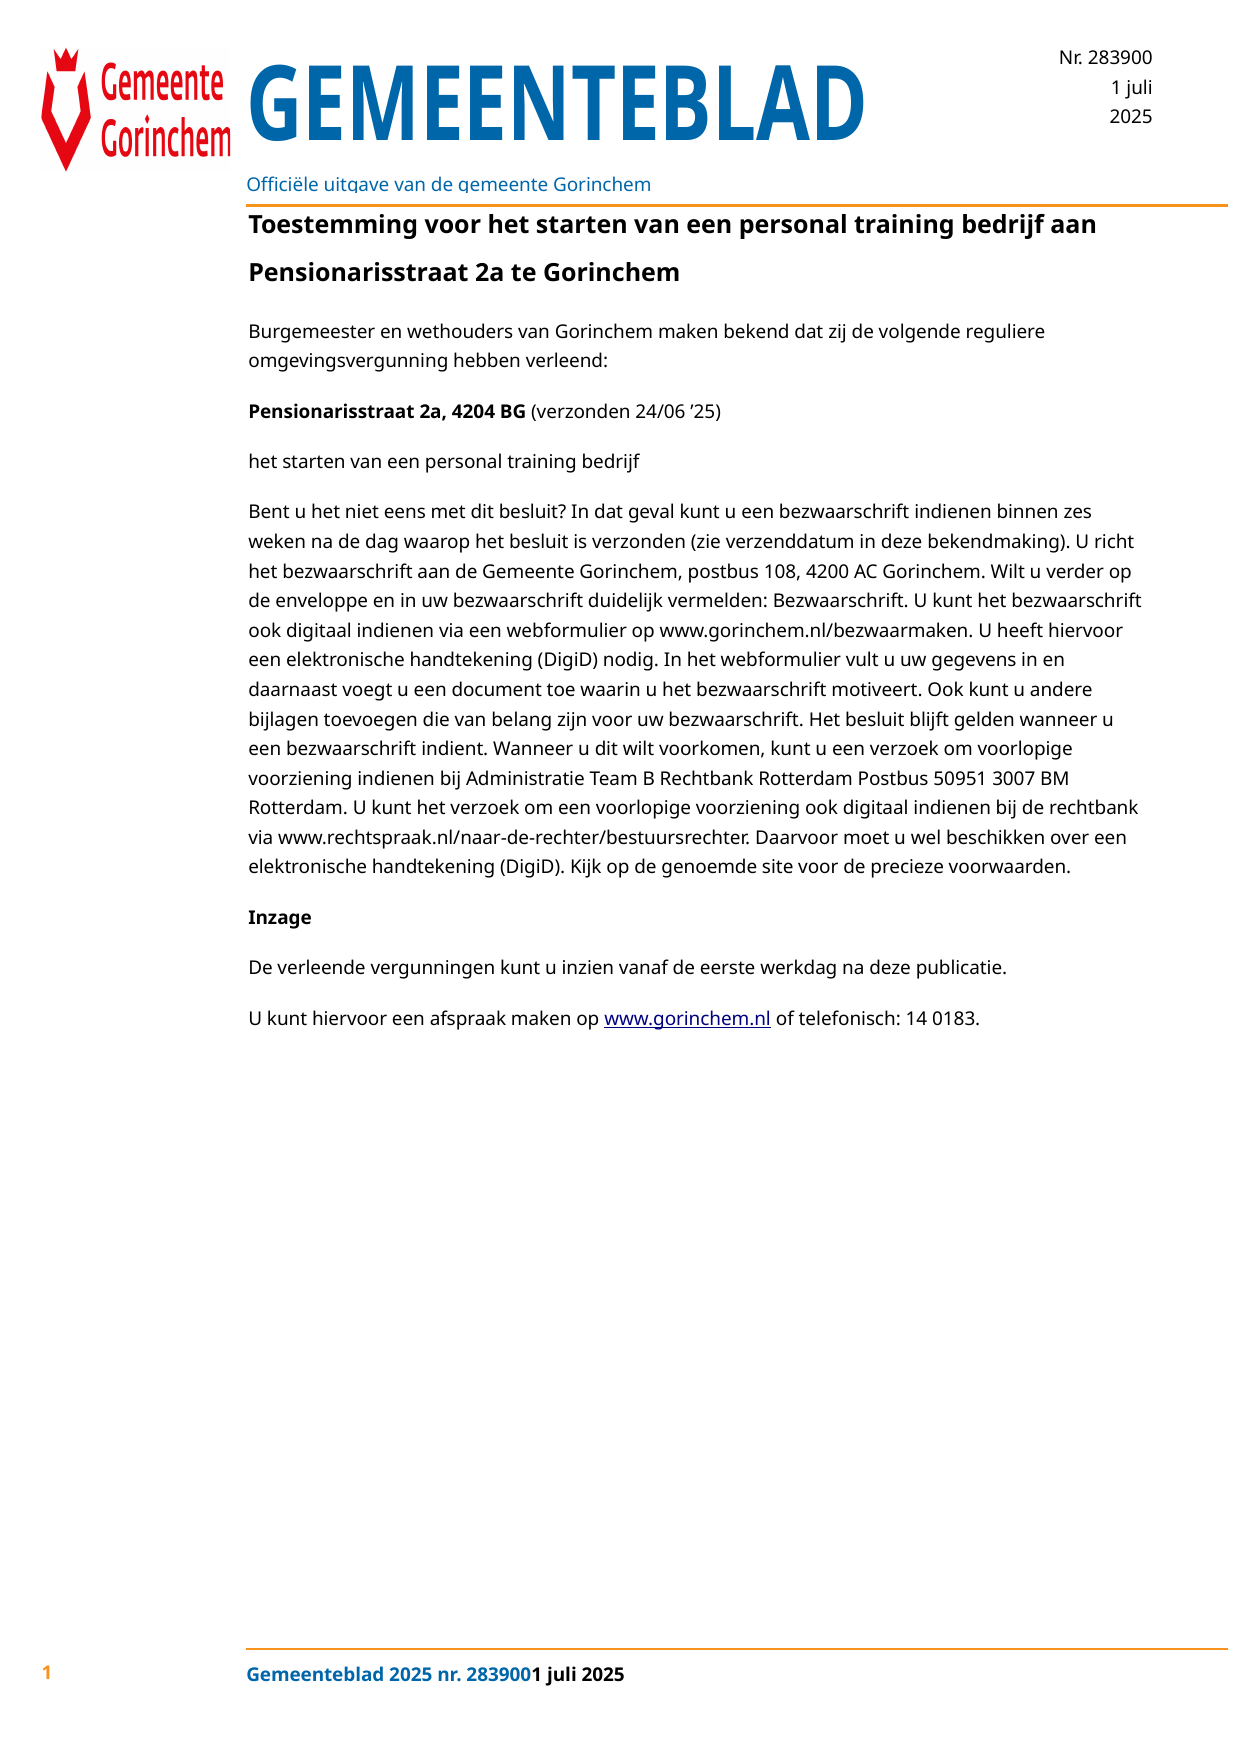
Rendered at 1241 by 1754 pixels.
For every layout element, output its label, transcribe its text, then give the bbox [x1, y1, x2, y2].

text Bent u het niet eens met dit besluit? In dat geval kunt u een bezwaarschrift indienen binnen zes weken na de dag waarop het besluit is verzonden (zie verzenddatum in deze bekendmaking). U richt het bezwaarschrift aan de Gemeente Gorinchem, postbus 108, 4200 AC Gorinchem. Wilt u verder op de enveloppe en in uw bezwaarschrift duidelijk vermelden: Bezwaarschrift. U kunt het bezwaarschrift ook digitaal indienen via een webformulier op www.gorinchem.nl/bezwaarmaken. U heeft hiervoor een elektronische handtekening (DigiD) nodig. In het webformulier vult u uw gegevens in en daarnaast voegt u een document toe waarin u het bezwaarschrift motiveert. Ook kunt u andere bijlagen toevoegen die van belang zijn voor uw bezwaarschrift. Het besluit blijft gelden wanneer u een bezwaarschrift indient. Wanneer u dit wilt voorkomen, kunt u een verzoek om voorlopige voorziening indienen bij Administratie Team B Rechtbank Rotterdam Postbus 50951 3007 BM Rotterdam. U kunt het verzoek om een voorlopige voorziening ook digitaal indienen bij de rechtbank via www.rechtspraak.nl/naar-de-rechter/bestuursrechter. Daarvoor moet u wel beschikken over een elektronische handtekening (DigiD). Kijk op de genoemde site voor de precieze voorwaarden. [248, 499, 1152, 879]
text Burgemeester en wethouders van Gorinchem maken bekend dat zij de volgende reguliere omgevingsvergunning hebben verleend: [248, 318, 1152, 373]
text Toestemming voor het starten van een personal training bedrijf aan Pensionarisstraat 2a te Gorinchem [248, 207, 1152, 288]
text U kunt hiervoor een afspraak maken op www.gorinchem.nl of telefonisch: 14 0183. [248, 1005, 1152, 1031]
text het starten van een personal training bedrijf [248, 448, 1152, 474]
text Pensionarisstraat 2a, 4204 BG (verzonden 24/06 ’25) [248, 398, 1152, 424]
text De verleende vergunningen kunt u inzien vanaf de eerste werkdag na deze publicatie. [248, 954, 1152, 980]
text Inzage [248, 904, 1152, 930]
picture [41, 47, 231, 172]
